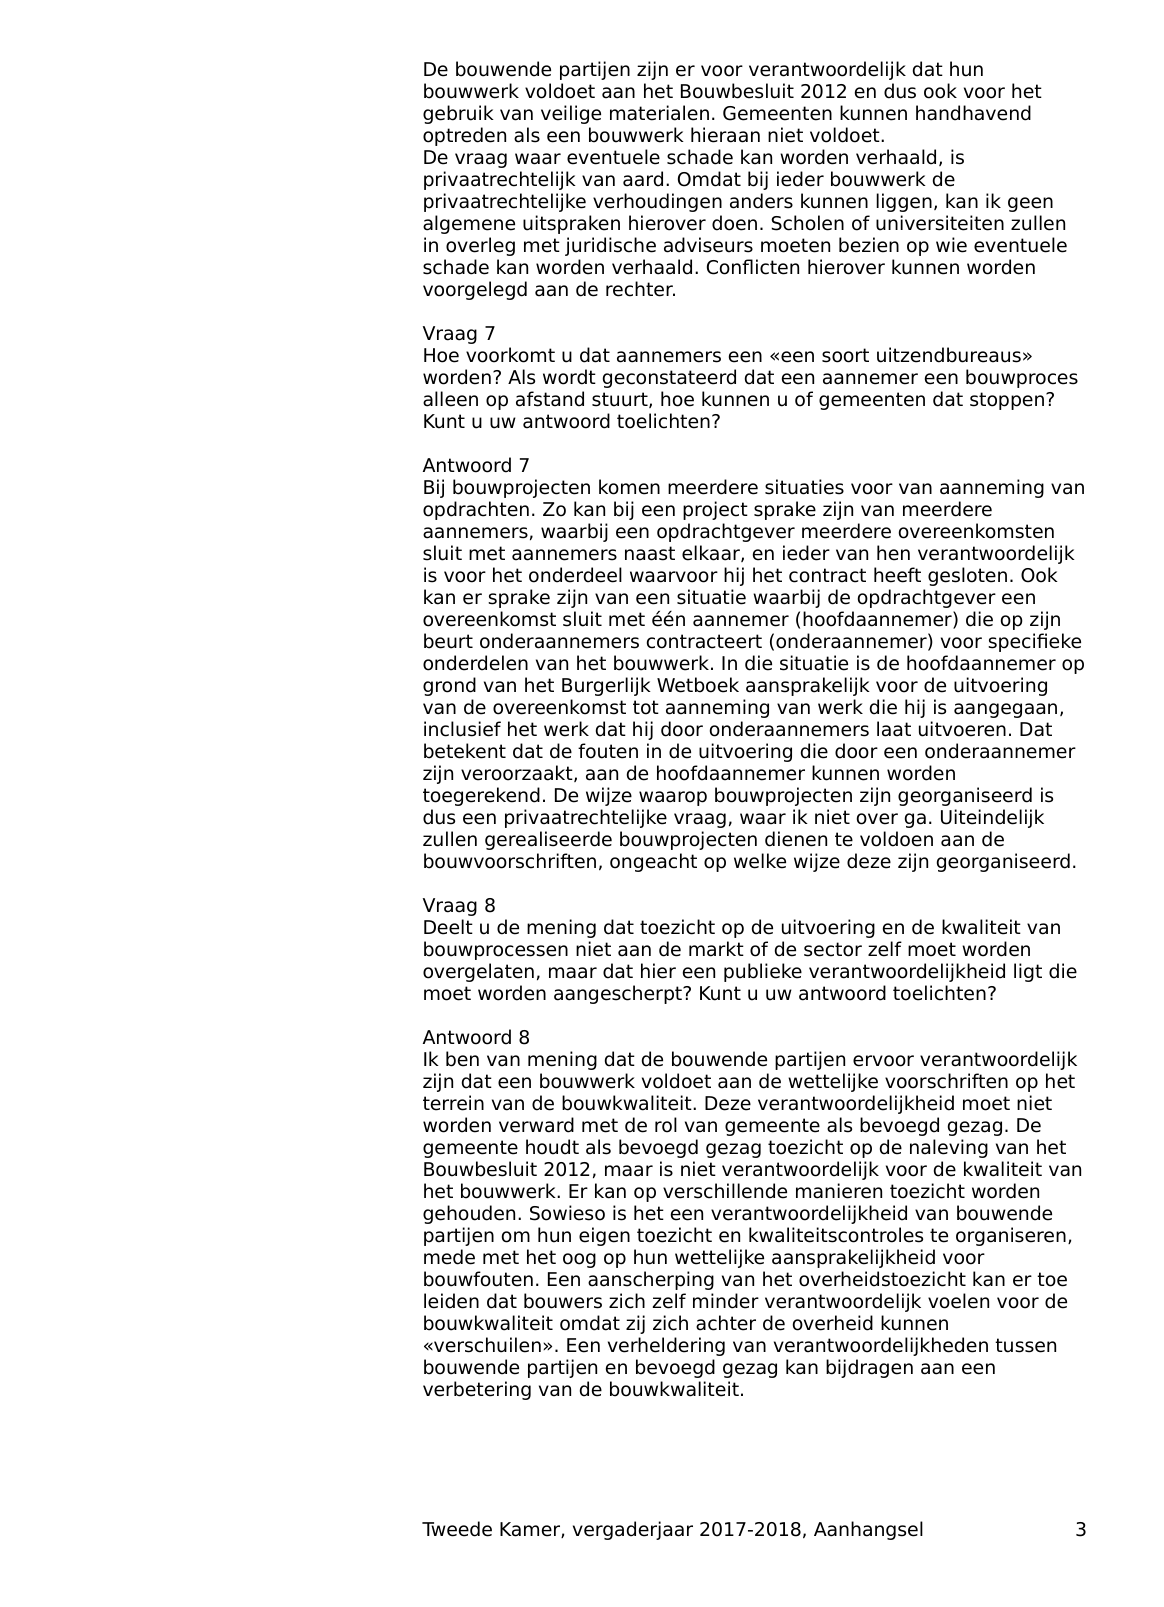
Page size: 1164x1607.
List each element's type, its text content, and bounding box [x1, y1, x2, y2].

text De bouwende partijen zijn er voor verantwoordelijk dat hun bouwwerk voldoet aan het Bouwbesluit 2012 en dus ook voor het gebruik van veilige materialen. Gemeenten kunnen handhavend optreden als een bouwwerk hieraan niet voldoet. [422, 59, 1087, 147]
text Vraag 7 [422, 323, 1087, 345]
text Hoe voorkomt u dat aannemers een «een soort uitzendbureaus» worden? Als wordt geconstateerd dat een aannemer een bouwproces alleen op afstand stuurt, hoe kunnen u of gemeenten dat stoppen? Kunt u uw antwoord toelichten? [422, 345, 1087, 433]
text Ik ben van mening dat de bouwende partijen ervoor verantwoordelijk zijn dat een bouwwerk voldoet aan de wettelijke voorschriften op het terrein van de bouwkwaliteit. Deze verantwoordelijkheid moet niet worden verward met de rol van gemeente als bevoegd gezag. De gemeente houdt als bevoegd gezag toezicht op de naleving van het Bouwbesluit 2012, maar is niet verantwoordelijk voor de kwaliteit van het bouwwerk. Er kan op verschillende manieren toezicht worden gehouden. Sowieso is het een verantwoordelijkheid van bouwende partijen om hun eigen toezicht en kwaliteitscontroles te organiseren, mede met het oog op hun wettelijke aansprakelijkheid voor bouwfouten. Een aanscherping van het overheidstoezicht kan er toe leiden dat bouwers zich zelf minder verantwoordelijk voelen voor de bouwkwaliteit omdat zij zich achter de overheid kunnen «verschuilen». Een verheldering van verantwoordelijkheden tussen bouwende partijen en bevoegd gezag kan bijdragen aan een verbetering van de bouwkwaliteit. [422, 1049, 1087, 1401]
text Bij bouwprojecten komen meerdere situaties voor van aanneming van opdrachten. Zo kan bij een project sprake zijn van meerdere aannemers, waarbij een opdrachtgever meerdere overeenkomsten sluit met aannemers naast elkaar, en ieder van hen verantwoordelijk is voor het onderdeel waarvoor hij het contract heeft gesloten. Ook kan er sprake zijn van een situatie waarbij de opdrachtgever een overeenkomst sluit met één aannemer (hoofdaannemer) die op zijn beurt onderaannemers contracteert (onderaannemer) voor specifieke onderdelen van het bouwwerk. In die situatie is de hoofdaannemer op grond van het Burgerlijk Wetboek aansprakelijk voor de uitvoering van de overeenkomst tot aanneming van werk die hij is aangegaan, inclusief het werk dat hij door onderaannemers laat uitvoeren. Dat betekent dat de fouten in de uitvoering die door een onderaannemer zijn veroorzaakt, aan de hoofdaannemer kunnen worden toegerekend. De wijze waarop bouwprojecten zijn georganiseerd is dus een privaatrechtelijke vraag, waar ik niet over ga. Uiteindelijk zullen gerealiseerde bouwprojecten dienen te voldoen aan de bouwvoorschriften, ongeacht op welke wijze deze zijn georganiseerd. [422, 477, 1087, 873]
text Antwoord 8 [422, 1027, 1087, 1049]
text De vraag waar eventuele schade kan worden verhaald, is privaatrechtelijk van aard. Omdat bij ieder bouwwerk de privaatrechtelijke verhoudingen anders kunnen liggen, kan ik geen algemene uitspraken hierover doen. Scholen of universiteiten zullen in overleg met juridische adviseurs moeten bezien op wie eventuele schade kan worden verhaald. Conflicten hierover kunnen worden voorgelegd aan de rechter. [422, 147, 1087, 301]
text Vraag 8 [422, 895, 1087, 917]
text Antwoord 7 [422, 455, 1087, 477]
text Deelt u de mening dat toezicht op de uitvoering en de kwaliteit van bouwprocessen niet aan de markt of de sector zelf moet worden overgelaten, maar dat hier een publieke verantwoordelijkheid ligt die moet worden aangescherpt? Kunt u uw antwoord toelichten? [422, 917, 1087, 1005]
